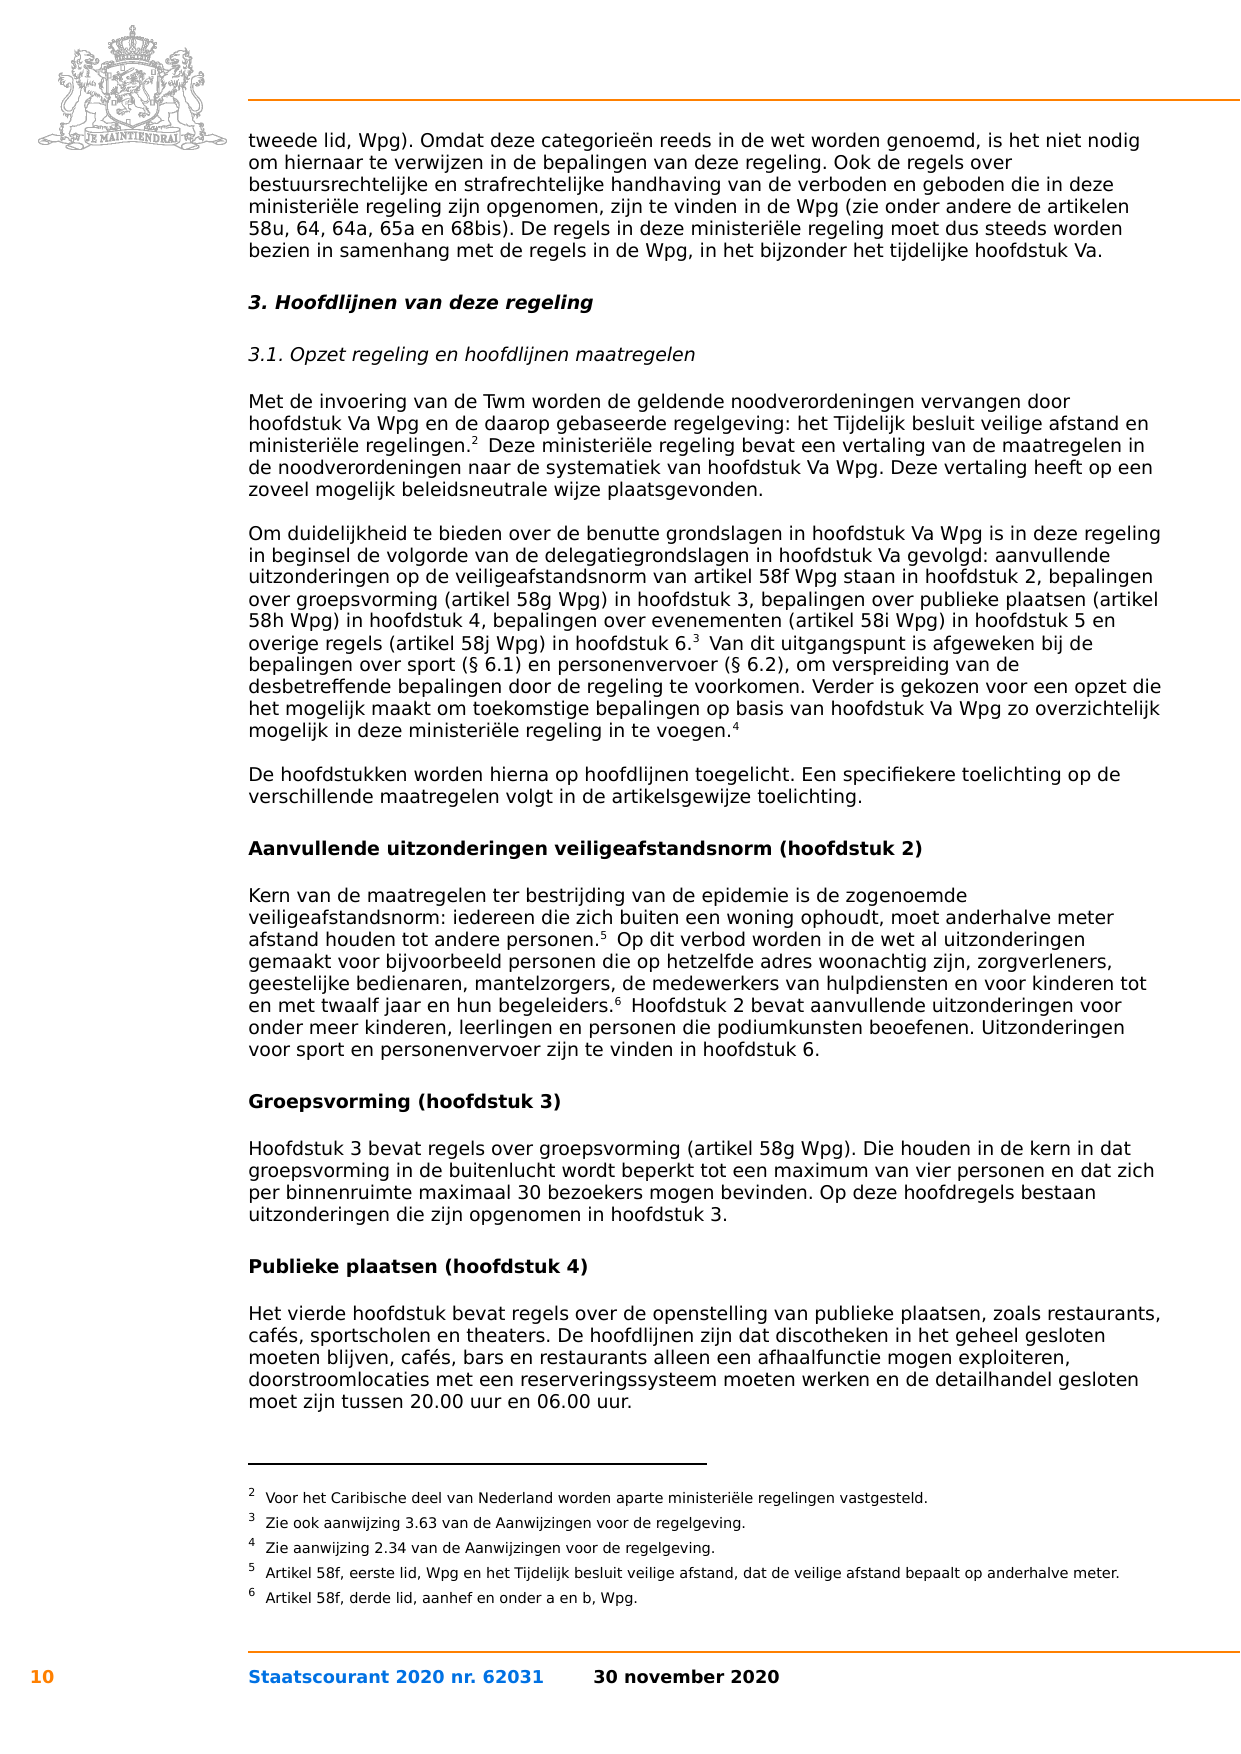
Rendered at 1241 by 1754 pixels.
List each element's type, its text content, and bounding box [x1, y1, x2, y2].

text Hoofdstuk 3 bevat regels over groepsvorming (artikel 58g Wpg). Die houden in de kern in dat groepsvorming in de buitenlucht wordt beperkt tot een maximum van vier personen en dat zich per binnenruimte maximaal 30 bezoekers mogen bevinden. Op deze hoofdregels bestaan uitzonderingen die zijn opgenomen in hoofdstuk 3. [248, 1138, 1163, 1226]
text Om duidelijkheid te bieden over de benutte grondslagen in hoofdstuk Va Wpg is in deze regeling in beginsel de volgorde van de delegatiegrondslagen in hoofdstuk Va gevolgd: aanvullende uitzonderingen op de veiligeafstandsnorm van artikel 58f Wpg staan in hoofdstuk 2, bepalingen over groepsvorming (artikel 58g Wpg) in hoofdstuk 3, bepalingen over publieke plaatsen (artikel 58h Wpg) in hoofdstuk 4, bepalingen over evenementen (artikel 58i Wpg) in hoofdstuk 5 en overige regels (artikel 58j Wpg) in hoofdstuk 6. Van dit uitgangspunt is afgeweken bij de bepalingen over sport (§ 6.1) en personenvervoer (§ 6.2), om verspreiding van de desbetreffende bepalingen door de regeling te voorkomen. Verder is gekozen voor een opzet die het mogelijk maakt om toekomstige bepalingen op basis van hoofdstuk Va Wpg zo overzichtelijk mogelijk in deze ministeriële regeling in te voegen. [248, 522, 1163, 742]
text Kern van de maatregelen ter bestrijding van de epidemie is de zogenoemde veiligeafstandsnorm: iedereen die zich buiten een woning ophoudt, moet anderhalve meter afstand houden tot andere personen. Op dit verbod worden in de wet al uitzonderingen gemaakt voor bijvoorbeeld personen die op hetzelfde adres woonachtig zijn, zorgverleners, geestelijke bedienaren, mantelzorgers, de medewerkers van hulpdiensten en voor kinderen tot en met twaalf jaar en hun begeleiders. Hoofdstuk 2 bevat aanvullende uitzonderingen voor onder meer kinderen, leerlingen en personen die podiumkunsten beoefenen. Uitzonderingen voor sport en personenvervoer zijn te vinden in hoofdstuk 6. [248, 885, 1163, 1061]
text Zie ook aanwijzing 3.63 van de Aanwijzingen voor de regelgeving. [248, 1511, 1163, 1533]
text Voor het Caribische deel van Nederland worden aparte ministeriële regelingen vastgesteld. [248, 1486, 1163, 1508]
text Artikel 58f, derde lid, aanhef en onder a en b, Wpg. [248, 1586, 1163, 1608]
text Met de invoering van de Twm worden de geldende noodverordeningen vervangen door hoofdstuk Va Wpg en de daarop gebaseerde regelgeving: het Tijdelijk besluit veilige afstand en ministeriële regelingen. Deze ministeriële regeling bevat een vertaling van de maatregelen in de noodverordeningen naar de systematiek van hoofdstuk Va Wpg. Deze vertaling heeft op een zoveel mogelijk beleidsneutrale wijze plaatsgevonden. [248, 391, 1163, 501]
text Artikel 58f, eerste lid, Wpg en het Tijdelijk besluit veilige afstand, dat de veilige afstand bepaalt op anderhalve meter. [248, 1561, 1163, 1583]
text tweede lid, Wpg). Omdat deze categorieën reeds in de wet worden genoemd, is het niet nodig om hiernaar te verwijzen in de bepalingen van deze regeling. Ook de regels over bestuursrechtelijke en strafrechtelijke handhaving van de verboden en geboden die in deze ministeriële regeling zijn opgenomen, zijn te vinden in de Wpg (zie onder andere de artikelen 58u, 64, 64a, 65a en 68bis). De regels in deze ministeriële regeling moet dus steeds worden bezien in samenhang met de regels in de Wpg, in het bijzonder het tijdelijke hoofdstuk Va. [248, 130, 1163, 262]
picture [38, 25, 227, 150]
text Het vierde hoofdstuk bevat regels over de openstelling van publieke plaatsen, zoals restaurants, cafés, sportscholen en theaters. De hoofdlijnen zijn dat discotheken in het geheel gesloten moeten blijven, cafés, bars en restaurants alleen een afhaalfunctie mogen exploiteren, doorstroomlocaties met een reserveringssysteem moeten werken en de detailhandel gesloten moet zijn tussen 20.00 uur en 06.00 uur. [248, 1303, 1163, 1413]
subtitle 3.1. Opzet regeling en hoofdlijnen maatregelen [248, 344, 1163, 366]
text De hoofdstukken worden hierna op hoofdlijnen toegelicht. Een specifiekere toelichting op de verschillende maatregelen volgt in de artikelsgewijze toelichting. [248, 764, 1163, 808]
subtitle Aanvullende uitzonderingen veiligeafstandsnorm (hoofdstuk 2) [248, 838, 1163, 860]
subtitle 3. Hoofdlijnen van deze regeling [248, 292, 1163, 314]
subtitle Publieke plaatsen (hoofdstuk 4) [248, 1256, 1163, 1278]
subtitle Groepsvorming (hoofdstuk 3) [248, 1091, 1163, 1113]
text Zie aanwijzing 2.34 van de Aanwijzingen voor de regelgeving. [248, 1536, 1163, 1558]
